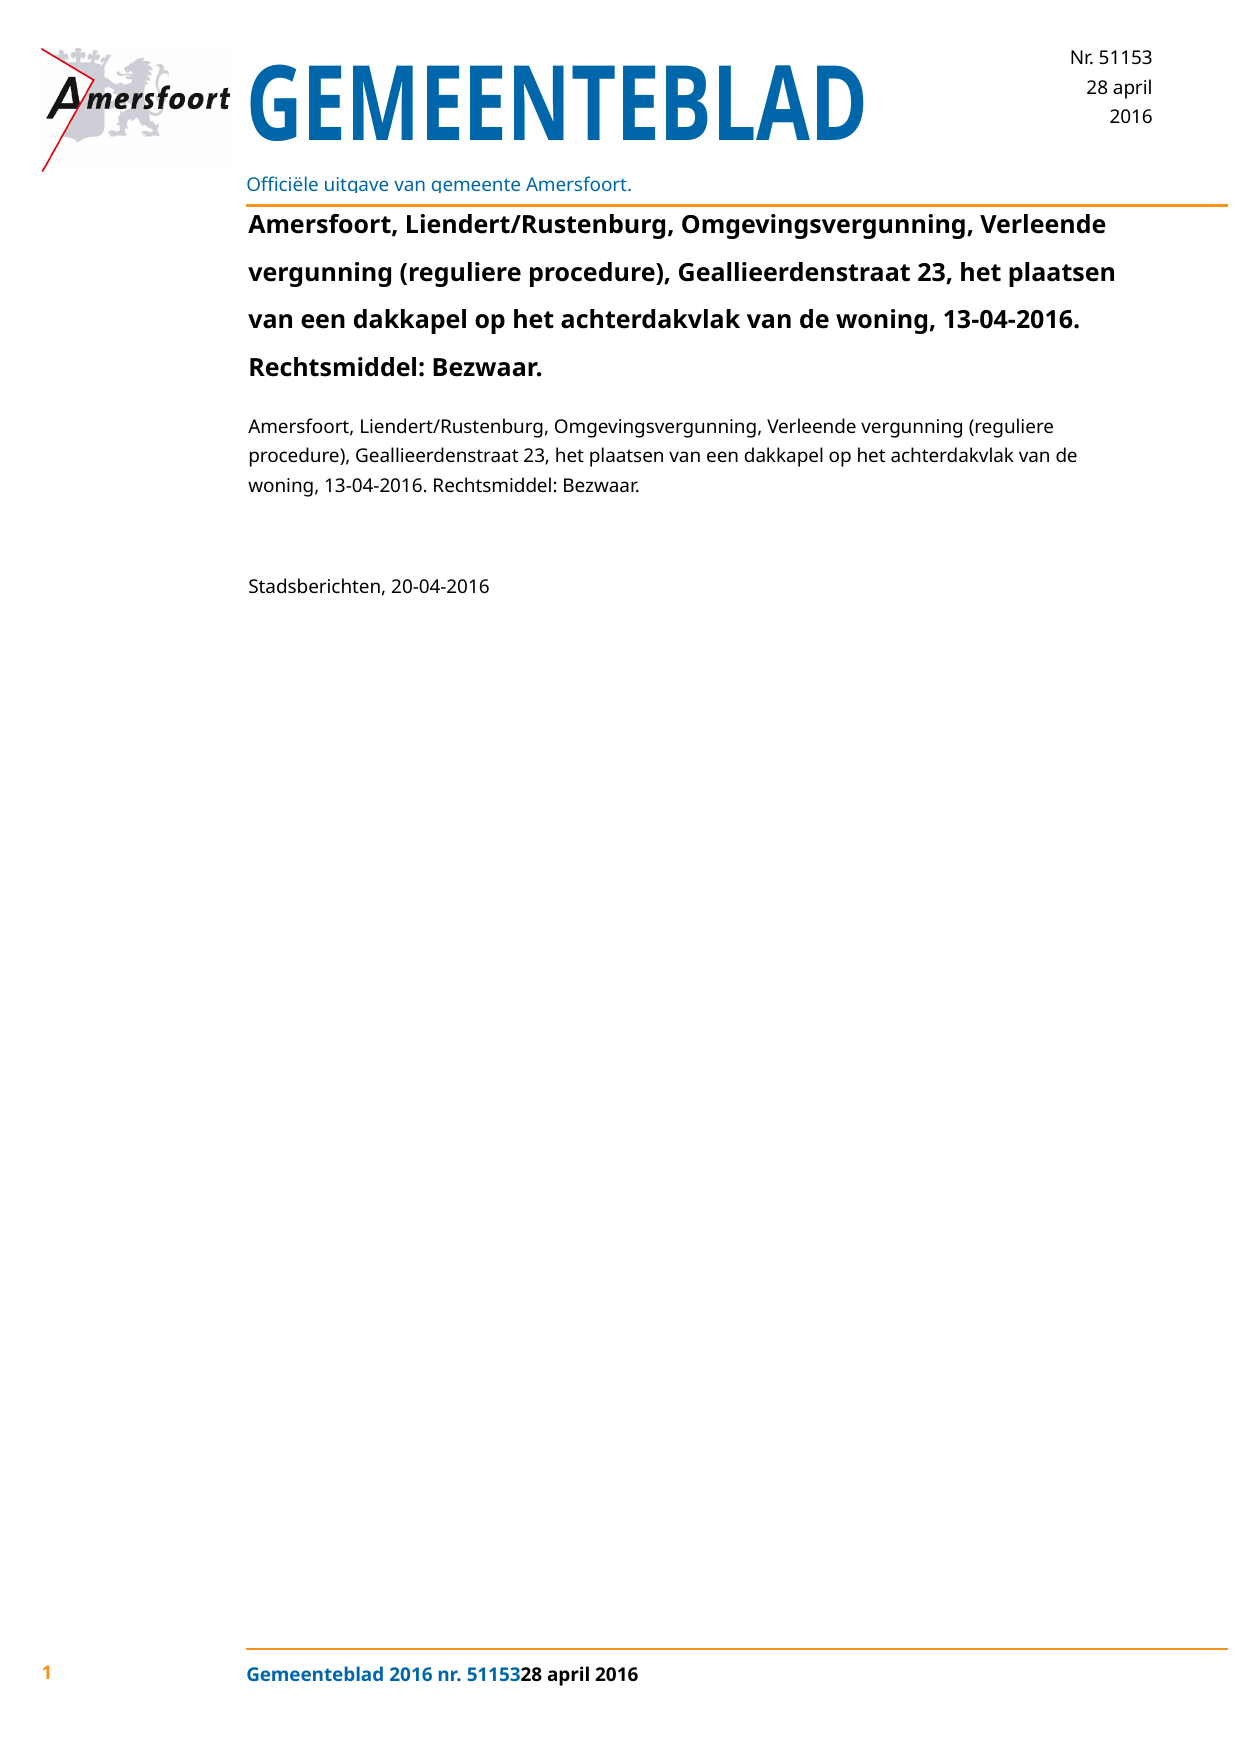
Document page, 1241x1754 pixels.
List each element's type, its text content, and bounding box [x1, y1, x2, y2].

text Amersfoort, Liendert/Rustenburg, Omgevingsvergunning, Verleende vergunning (reguliere procedure), Geallieerdenstraat 23, het plaatsen van een dakkapel op het achterdakvlak van de woning, 13-04-2016. Rechtsmiddel: Bezwaar. [248, 207, 1152, 384]
text Amersfoort, Liendert/Rustenburg, Omgevingsvergunning, Verleende vergunning (reguliere procedure), Geallieerdenstraat 23, het plaatsen van een dakkapel op het achterdakvlak van de woning, 13-04-2016. Rechtsmiddel: Bezwaar. [248, 413, 1152, 498]
picture [41, 47, 231, 172]
text Stadsberichten, 20-04-2016 [248, 573, 1152, 599]
